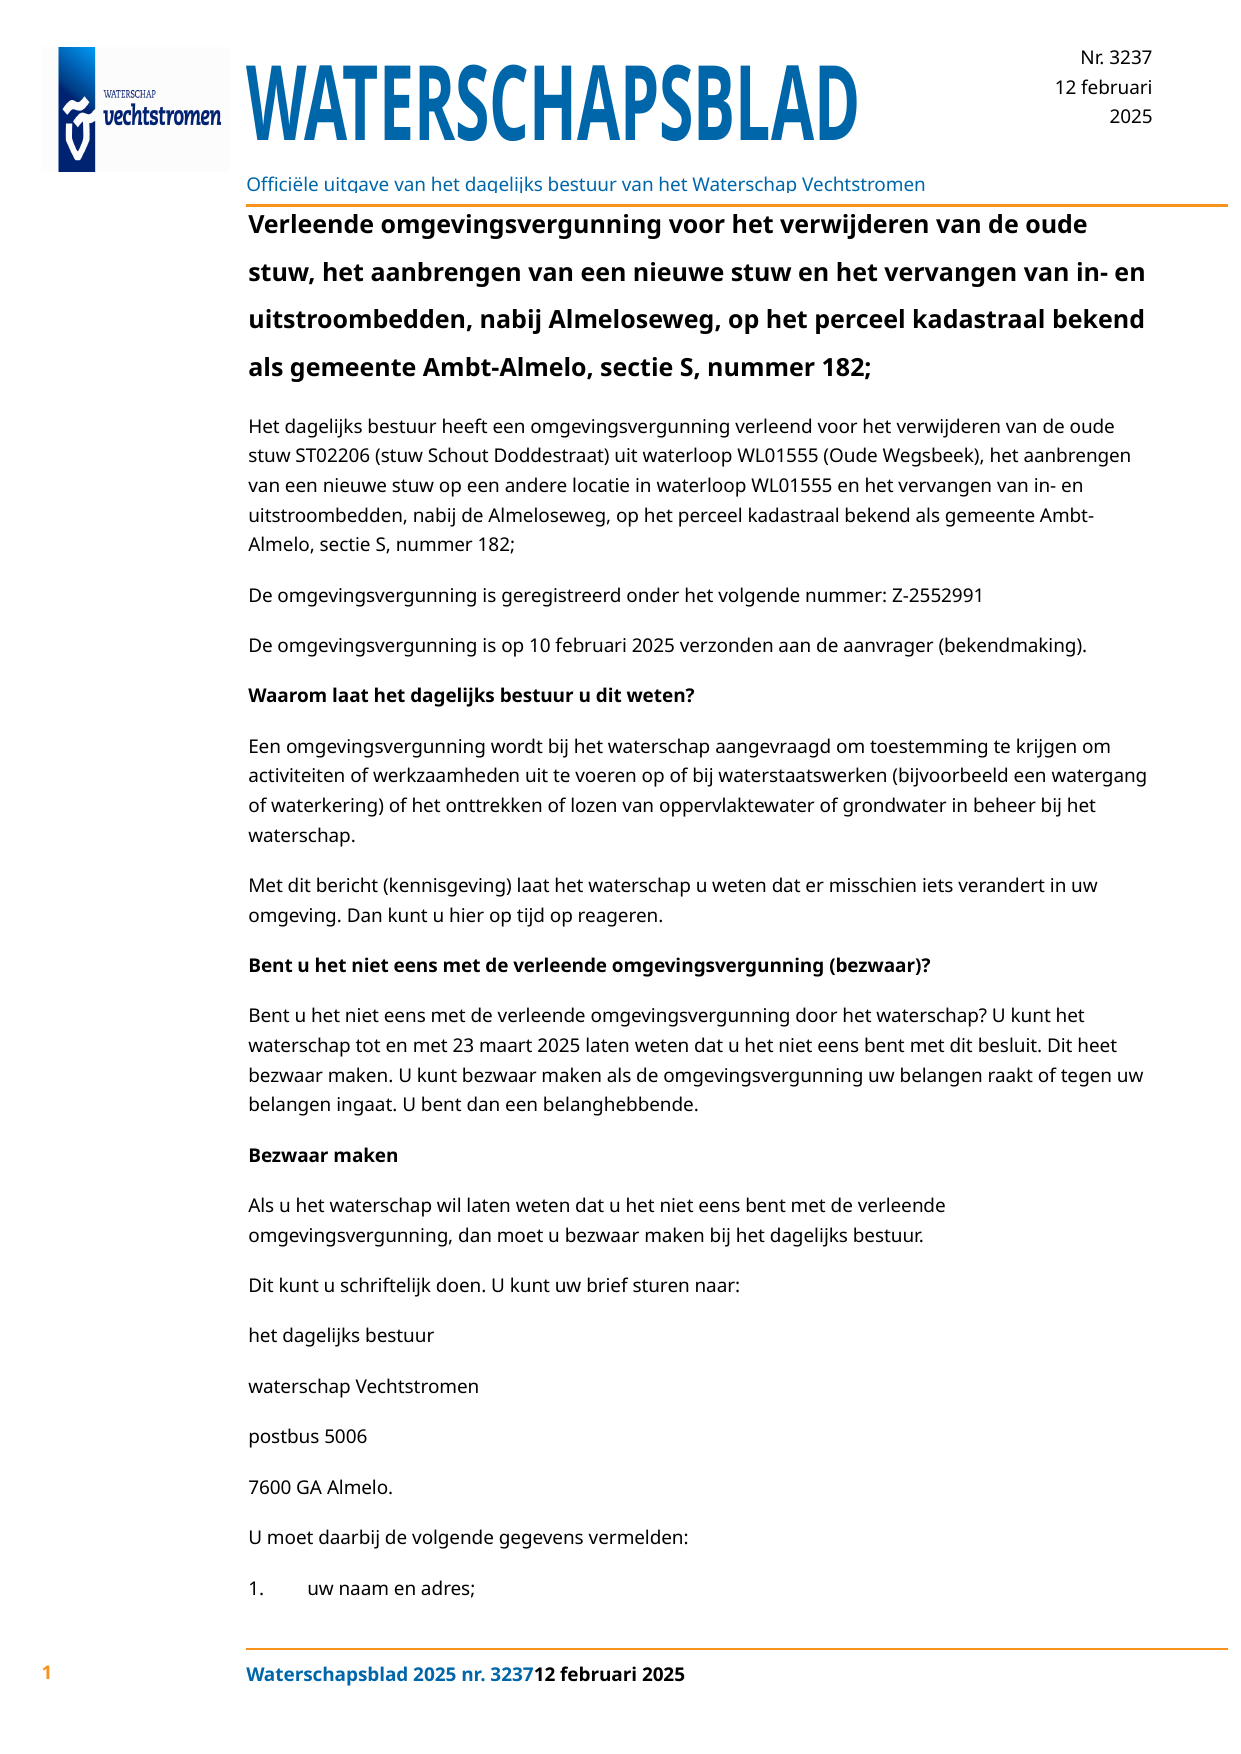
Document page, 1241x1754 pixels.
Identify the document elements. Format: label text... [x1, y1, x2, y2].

text Verleende omgevingsvergunning voor het verwijderen van de oude stuw, het aanbrengen van een nieuwe stuw en het vervangen van in- en uitstroombedden, nabij Almeloseweg, op het perceel kadastraal bekend als gemeente Ambt-Almelo, sectie S, nummer 182; [248, 207, 1152, 384]
picture [41, 47, 231, 172]
list uw naam en adres; [248, 1575, 1152, 1601]
text het dagelijks bestuur [248, 1323, 1152, 1348]
text Het dagelijks bestuur heeft een omgevingsvergunning verleend voor het verwijderen van de oude stuw ST02206 (stuw Schout Doddestraat) uit waterloop WL01555 (Oude Wegsbeek), het aanbrengen van een nieuwe stuw op een andere locatie in waterloop WL01555 en het vervangen van in- en uitstroombedden, nabij de Almeloseweg, op het perceel kadastraal bekend als gemeente Ambt-Almelo, sectie S, nummer 182; [248, 413, 1152, 557]
text De omgevingsvergunning is geregistreerd onder het volgende nummer: Z-2552991 [248, 582, 1152, 608]
text Een omgevingsvergunning wordt bij het waterschap aangevraagd om toestemming te krijgen om activiteiten of werkzaamheden uit te voeren op of bij waterstaatswerken (bijvoorbeeld een watergang of waterkering) of het onttrekken of lozen van oppervlaktewater of grondwater in beheer bij het waterschap. [248, 733, 1152, 848]
text Bent u het niet eens met de verleende omgevingsvergunning door het waterschap? U kunt het waterschap tot en met 23 maart 2025 laten weten dat u het niet eens bent met dit besluit. Dit heet bezwaar maken. U kunt bezwaar maken als de omgevingsvergunning uw belangen raakt of tegen uw belangen ingaat. U bent dan een belanghebbende. [248, 1003, 1152, 1117]
text Bezwaar maken [248, 1142, 1152, 1168]
text waterschap Vechtstromen [248, 1373, 1152, 1399]
text 7600 GA Almelo. [248, 1474, 1152, 1500]
text Met dit bericht (kennisgeving) laat het waterschap u weten dat er misschien iets verandert in uw omgeving. Dan kunt u hier op tijd op reageren. [248, 872, 1152, 928]
text Als u het waterschap wil laten weten dat u het niet eens bent met de verleende omgevingsvergunning, dan moet u bezwaar maken bij het dagelijks bestuur. [248, 1192, 1152, 1248]
text U moet daarbij de volgende gegevens vermelden: [248, 1524, 1152, 1550]
text postbus 5006 [248, 1423, 1152, 1449]
text Dit kunt u schriftelijk doen. U kunt uw brief sturen naar: [248, 1272, 1152, 1298]
text Bent u het niet eens met de verleende omgevingsvergunning (bezwaar)? [248, 952, 1152, 978]
text De omgevingsvergunning is op 10 februari 2025 verzonden aan de aanvrager (bekendmaking). [248, 632, 1152, 658]
text Waarom laat het dagelijks bestuur u dit weten? [248, 683, 1152, 708]
